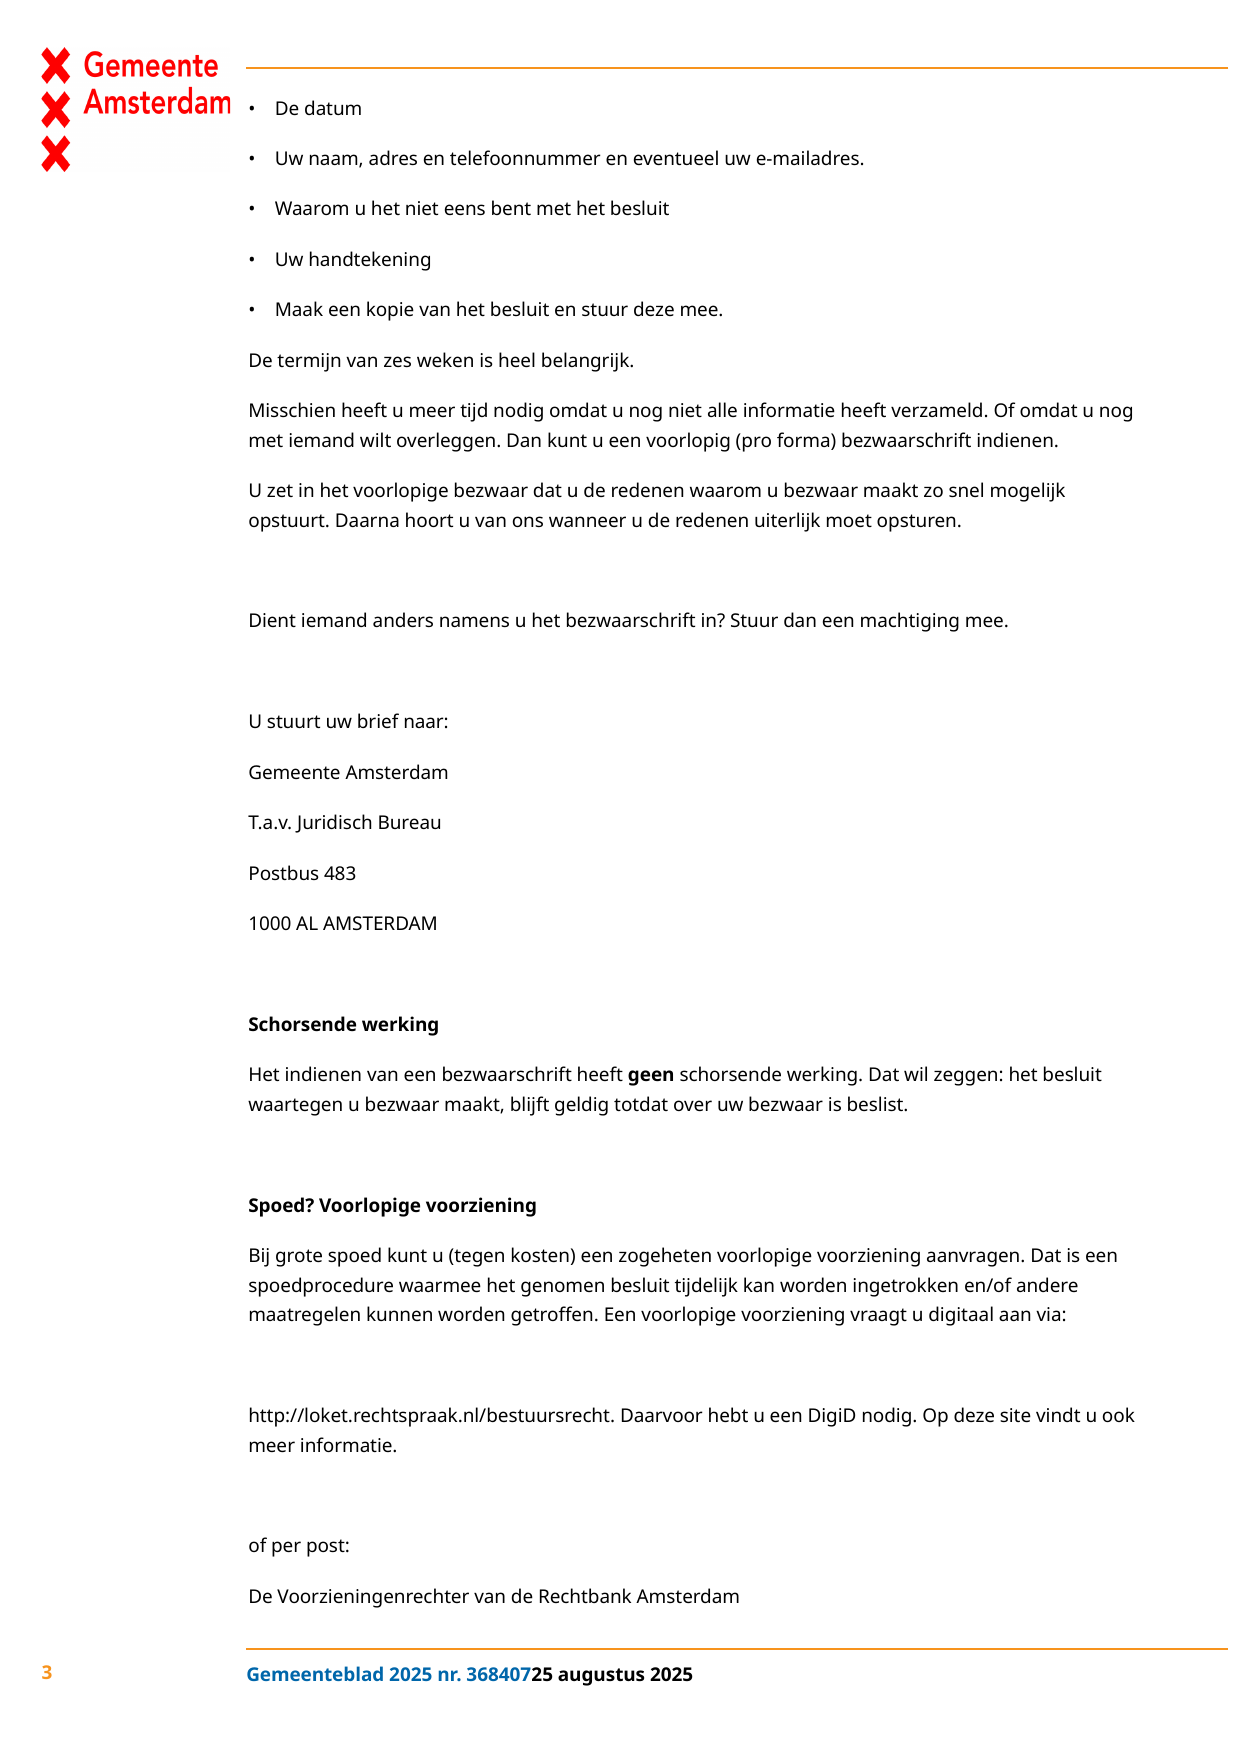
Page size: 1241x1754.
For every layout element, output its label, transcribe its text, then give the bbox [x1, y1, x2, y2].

text • Uw handtekening [248, 246, 1152, 272]
text U zet in het voorlopige bezwaar dat u de redenen waarom u bezwaar maakt zo snel mogelijk opstuurt. Daarna hoort u van ons wanneer u de redenen uiterlijk moet opsturen. [248, 477, 1152, 533]
text • Waarom u het niet eens bent met het besluit [248, 196, 1152, 221]
text • Uw naam, adres en telefoonnummer en eventueel uw e-mailadres. [248, 145, 1152, 171]
picture [41, 47, 231, 172]
text 1000 AL AMSTERDAM [248, 910, 1152, 936]
text • De datum [248, 95, 1152, 121]
text Schorsende werking [248, 1011, 1152, 1037]
text • Maak een kopie van het besluit en stuur deze mee. [248, 296, 1152, 322]
text Het indienen van een bezwaarschrift heeft geen schorsende werking. Dat wil zeggen: het besluit waartegen u bezwaar maakt, blijft geldig totdat over uw bezwaar is beslist. [248, 1061, 1152, 1117]
text of per post: [248, 1533, 1152, 1558]
text T.a.v. Juridisch Bureau [248, 809, 1152, 835]
text Misschien heeft u meer tijd nodig omdat u nog niet alle informatie heeft verzameld. Of omdat u nog met iemand wilt overleggen. Dan kunt u een voorlopig (pro forma) bezwaarschrift indienen. [248, 397, 1152, 453]
text Gemeente Amsterdam [248, 759, 1152, 785]
text http://loket.rechtspraak.nl/bestuursrecht. Daarvoor hebt u een DigiD nodig. Op deze site vindt u ook meer informatie. [248, 1402, 1152, 1458]
text De termijn van zes weken is heel belangrijk. [248, 347, 1152, 373]
text Postbus 483 [248, 860, 1152, 886]
text Bij grote spoed kunt u (tegen kosten) een zogeheten voorlopige voorziening aanvragen. Dat is een spoedprocedure waarmee het genomen besluit tijdelijk kan worden ingetrokken en/of andere maatregelen kunnen worden getroffen. Een voorlopige voorziening vraagt u digitaal aan via: [248, 1242, 1152, 1327]
text U stuurt uw brief naar: [248, 708, 1152, 734]
text De Voorzieningenrechter van de Rechtbank Amsterdam [248, 1583, 1152, 1609]
text Spoed? Voorlopige voorziening [248, 1192, 1152, 1218]
text Dient iemand anders namens u het bezwaarschrift in? Stuur dan een machtiging mee. [248, 608, 1152, 633]
